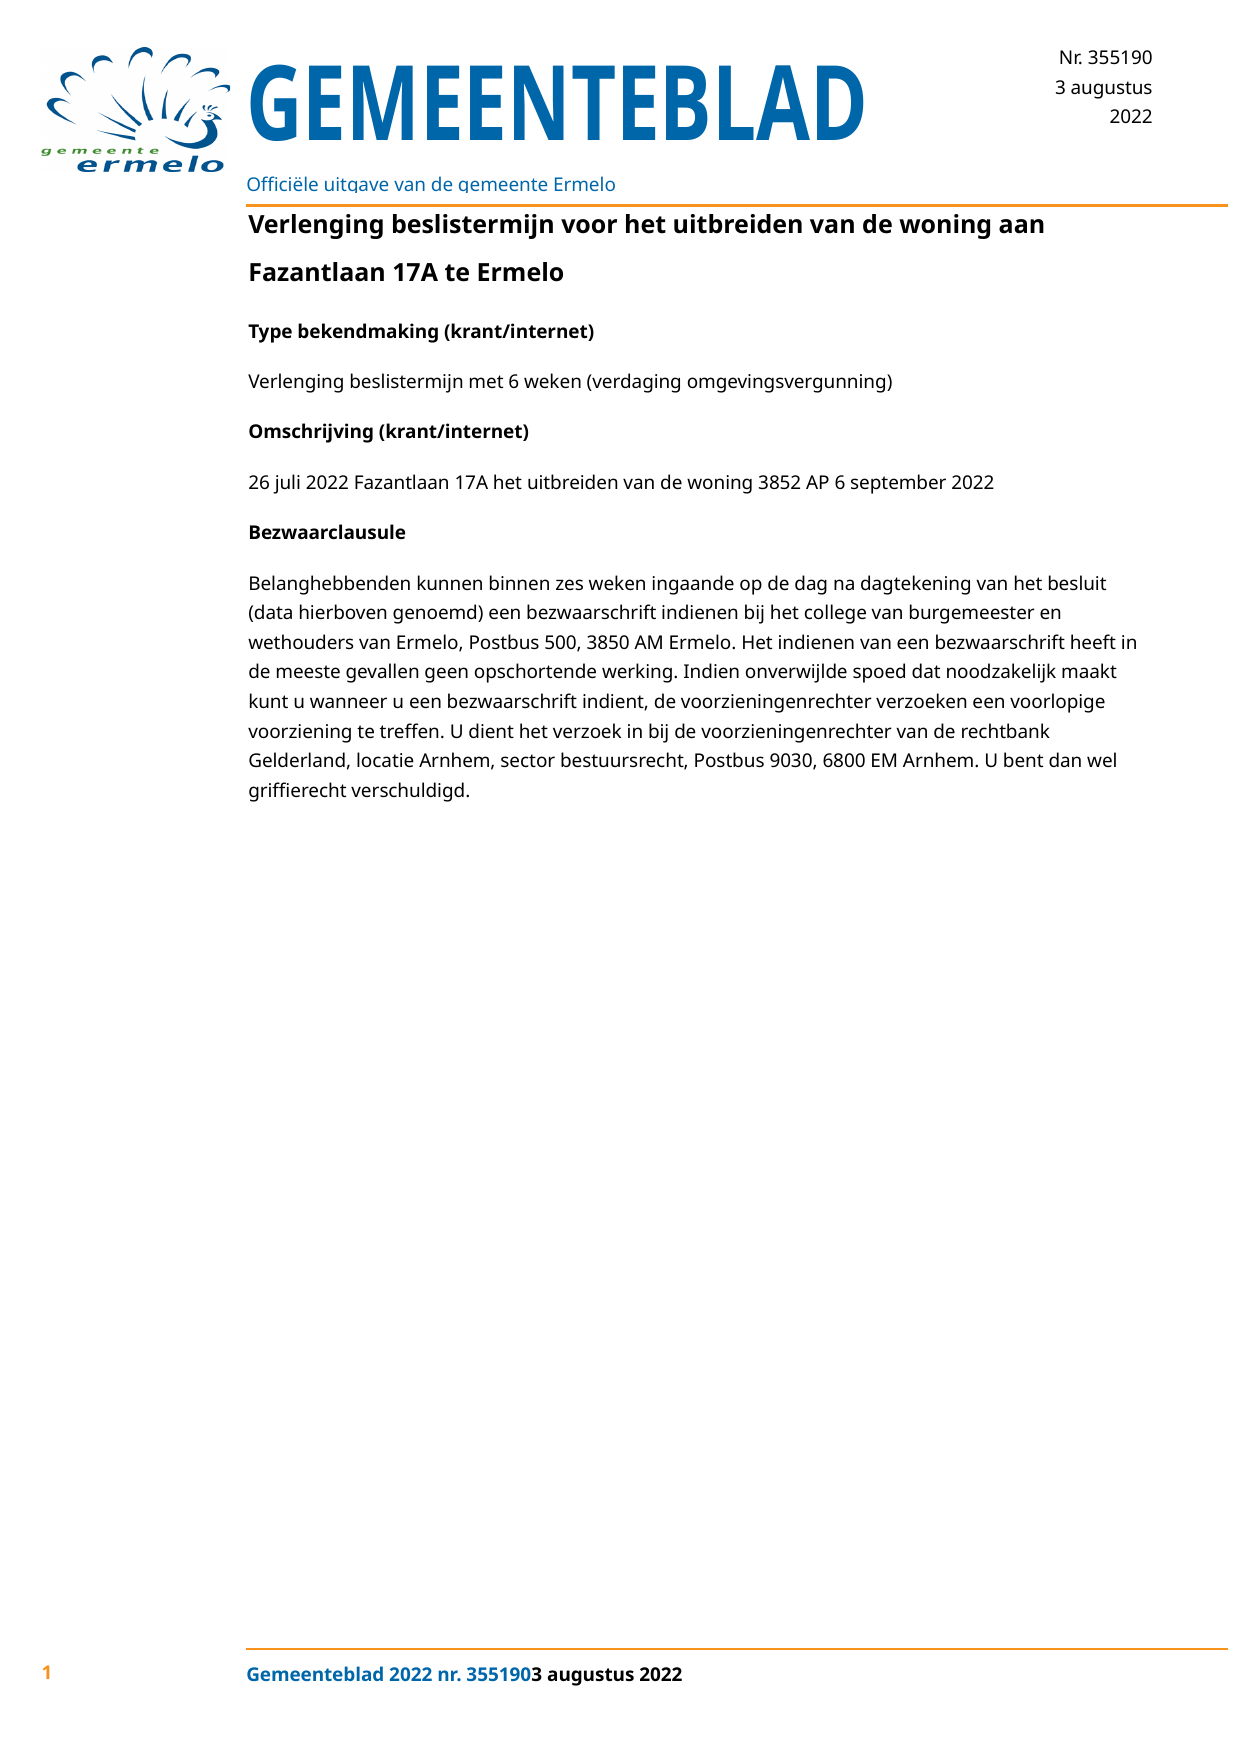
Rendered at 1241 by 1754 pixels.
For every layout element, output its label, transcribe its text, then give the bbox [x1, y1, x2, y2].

text Belanghebbenden kunnen binnen zes weken ingaande op de dag na dagtekening van het besluit (data hierboven genoemd) een bezwaarschrift indienen bij het college van burgemeester en wethouders van Ermelo, Postbus 500, 3850 AM Ermelo. Het indienen van een bezwaarschrift heeft in de meeste gevallen geen opschortende werking. Indien onverwijlde spoed dat noodzakelijk maakt kunt u wanneer u een bezwaarschrift indient, de voorzieningenrechter verzoeken een voorlopige voorziening te treffen. U dient het verzoek in bij de voorzieningenrechter van de rechtbank Gelderland, locatie Arnhem, sector bestuursrecht, Postbus 9030, 6800 EM Arnhem. U bent dan wel griffierecht verschuldigd. [248, 570, 1152, 803]
picture [41, 47, 231, 172]
text Omschrijving (krant/internet) [248, 419, 1152, 444]
text Type bekendmaking (krant/internet) [248, 318, 1152, 344]
text Verlenging beslistermijn voor het uitbreiden van de woning aan Fazantlaan 17A te Ermelo [248, 207, 1152, 288]
text Bezwaarclausule [248, 519, 1152, 545]
text 26 juli 2022 Fazantlaan 17A het uitbreiden van de woning 3852 AP 6 september 2022 [248, 469, 1152, 495]
text Verlenging beslistermijn met 6 weken (verdaging omgevingsvergunning) [248, 368, 1152, 394]
